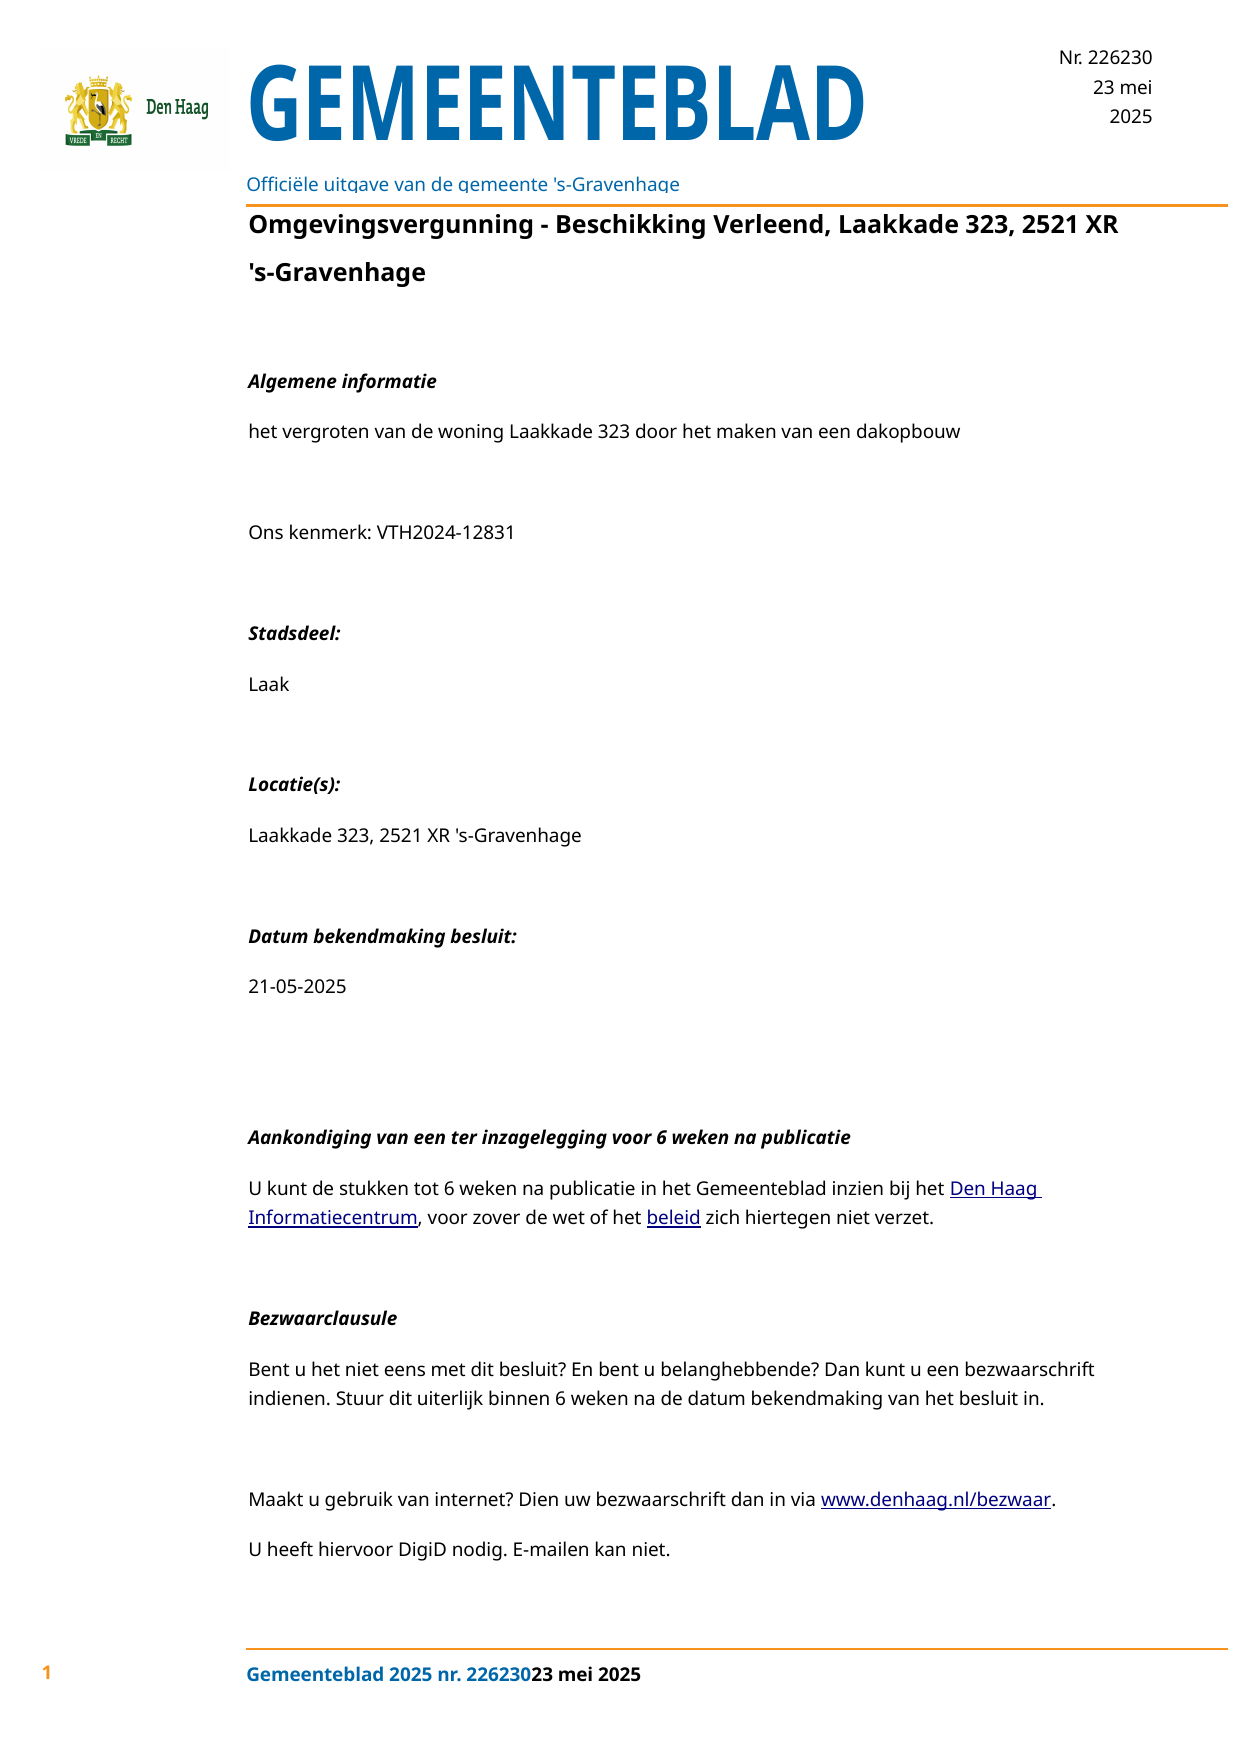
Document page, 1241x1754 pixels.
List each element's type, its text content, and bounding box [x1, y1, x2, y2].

text Laakkade 323, 2521 XR 's-Gravenhage [248, 822, 1152, 848]
text 21-05-2025 [248, 973, 1152, 999]
text Datum bekendmaking besluit: [248, 923, 1152, 949]
text Algemene informatie [248, 368, 1152, 394]
text Locatie(s): [248, 772, 1152, 797]
text U kunt de stukken tot 6 weken na publicatie in het Gemeenteblad inzien bij het Den Haag Informatiecentrum, voor zover de wet of het beleid zich hiertegen niet verzet. [248, 1175, 1152, 1230]
text Ons kenmerk: VTH2024-12831 [248, 519, 1152, 545]
text Maakt u gebruik van internet? Dien uw bezwaarschrift dan in via www.denhaag.nl/bezwaar. [248, 1486, 1152, 1512]
text Aankondiging van een ter inzagelegging voor 6 weken na publicatie [248, 1124, 1152, 1150]
text U heeft hiervoor DigiD nodig. E-mailen kan niet. [248, 1537, 1152, 1562]
text Omgevingsvergunning - Beschikking Verleend, Laakkade 323, 2521 XR 's-Gravenhage [248, 207, 1152, 288]
text Bent u het niet eens met dit besluit? En bent u belanghebbende? Dan kunt u een bezwaarschrift indienen. Stuur dit uiterlijk binnen 6 weken na de datum bekendmaking van het besluit in. [248, 1356, 1152, 1411]
text Laak [248, 671, 1152, 697]
picture [41, 47, 231, 172]
text Stadsdeel: [248, 620, 1152, 646]
text het vergroten van de woning Laakkade 323 door het maken van een dakopbouw [248, 419, 1152, 444]
text Bezwaarclausule [248, 1305, 1152, 1331]
